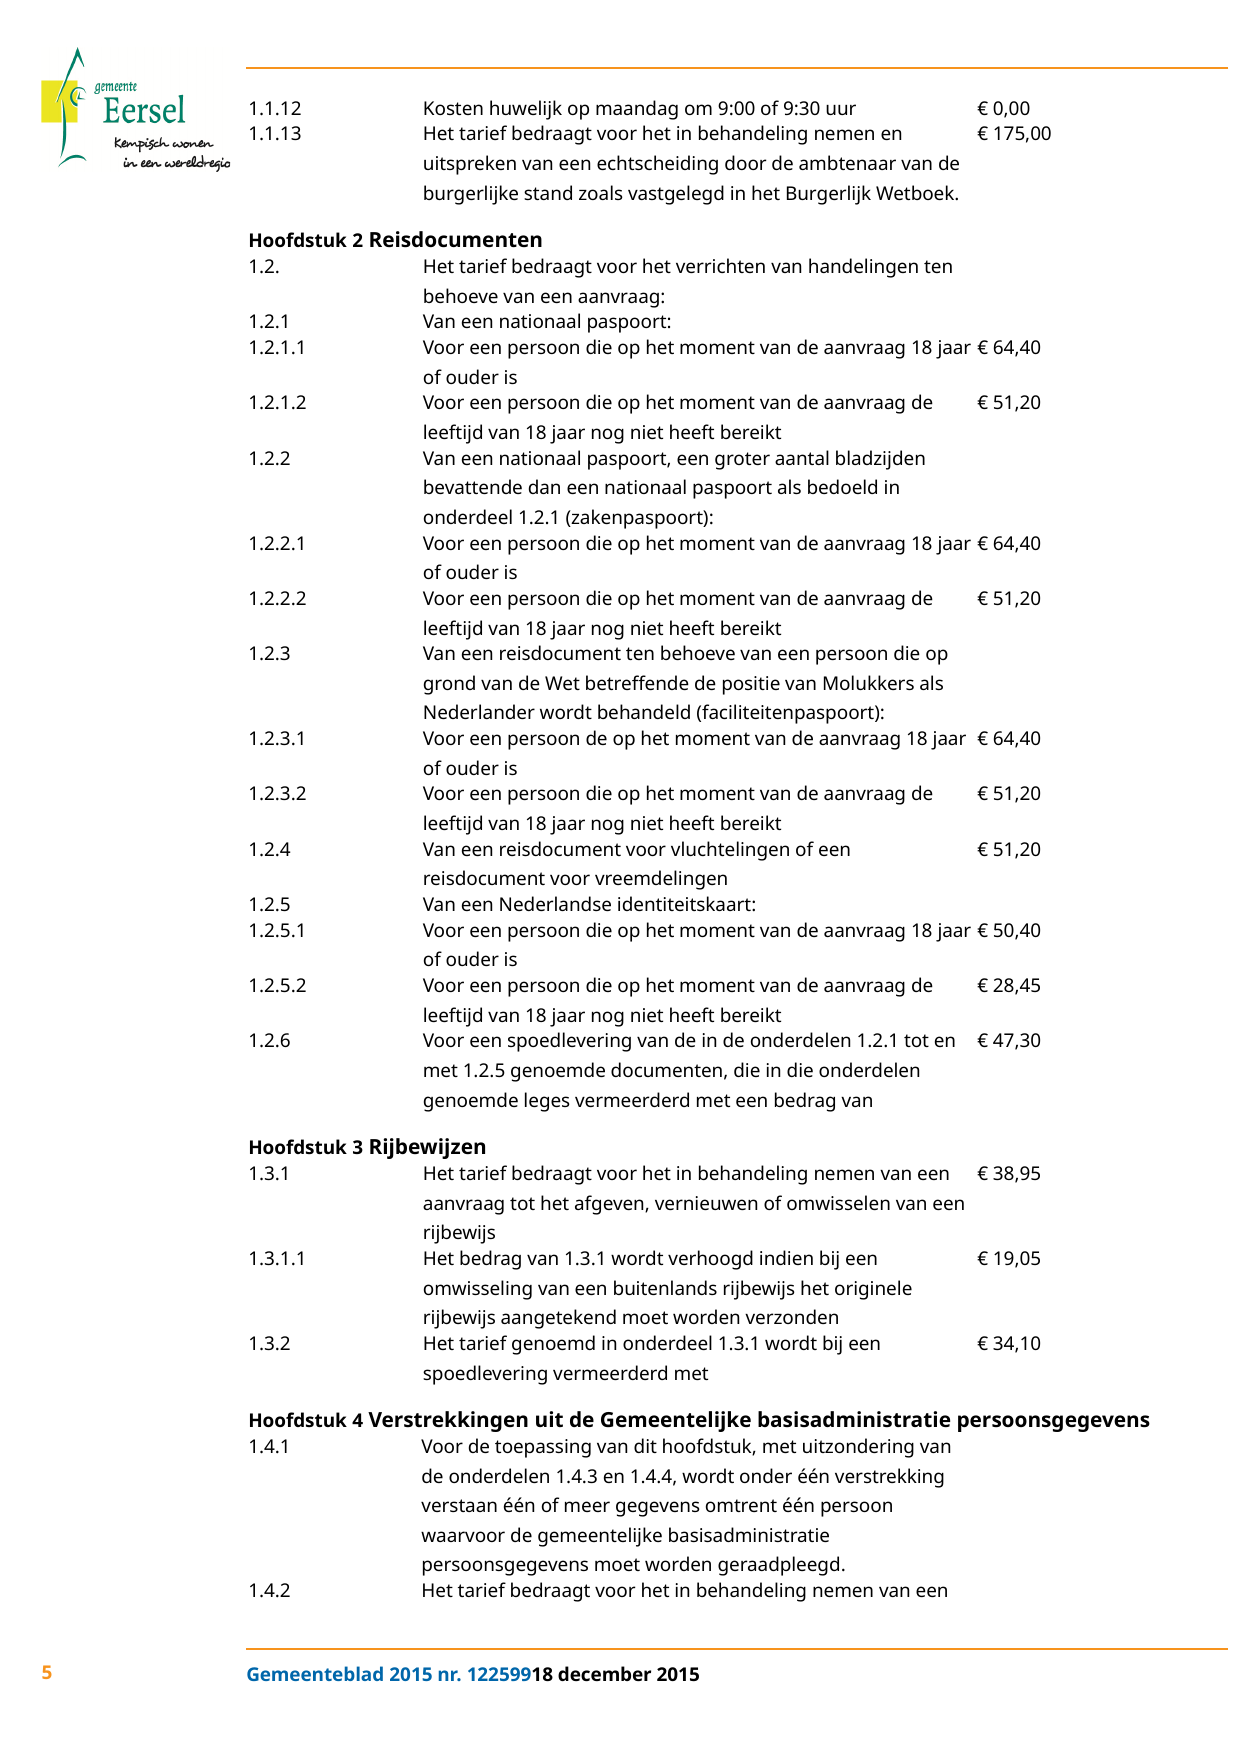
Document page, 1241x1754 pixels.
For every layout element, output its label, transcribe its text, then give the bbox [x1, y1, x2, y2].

table_cell [977, 445, 1152, 530]
table_cell 1.1.12 [248, 95, 423, 121]
table_cell € 28,45 [977, 972, 1152, 1028]
table_cell [977, 309, 1152, 334]
table_cell Van een Nederlandse identiteitskaart: [423, 891, 977, 917]
table_cell Voor een persoon die op het moment van de aanvraag de leeftijd van 18 jaar nog niet heeft bereikt [423, 781, 977, 836]
table_cell Voor een persoon die op het moment van de aanvraag de leeftijd van 18 jaar nog niet heeft bereikt [423, 390, 977, 445]
table_cell 1.4.2 [248, 1577, 421, 1603]
table_cell € 51,20 [977, 781, 1152, 836]
table_cell Van een reisdocument ten behoeve van een persoon die op grond van de Wet betreffende de positie van Molukkers als Nederlander wordt behandeld (faciliteitenpaspoort): [423, 640, 977, 725]
table_cell € 50,40 [977, 917, 1152, 972]
table_cell 1.1.13 [248, 121, 423, 205]
table_cell 1.2.3.1 [248, 725, 423, 781]
table_cell 1.2.5.2 [248, 972, 423, 1028]
table_cell Voor een persoon die op het moment van de aanvraag 18 jaar of ouder is [423, 917, 977, 972]
table_cell 1.2.4 [248, 836, 423, 891]
table_cell Het bedrag van 1.3.1 wordt verhoogd indien bij een omwisseling van een buitenlands rijbewijs het originele rijbewijs aangetekend moet worden verzonden [423, 1245, 977, 1330]
table_cell Voor een persoon die op het moment van de aanvraag 18 jaar of ouder is [423, 334, 977, 389]
table_cell € 47,30 [977, 1028, 1152, 1112]
table_cell Het tarief genoemd in onderdeel 1.3.1 wordt bij een spoedlevering vermeerderd met [423, 1330, 977, 1385]
table_header [977, 253, 1152, 308]
table_cell 1.2.2 [248, 445, 423, 530]
table_cell 1.2.1.1 [248, 334, 423, 389]
table_cell € 64,40 [977, 725, 1152, 781]
table_header Voor de toepassing van dit hoofdstuk, met uitzondering van de onderdelen 1.4.3 en 1.4.4, wordt onder één verstrekking verstaan één of meer gegevens omtrent één persoon waarvoor de gemeentelijke basisadministratie persoonsgegevens moet worden geraadpleegd. [421, 1433, 978, 1577]
table_cell Voor een persoon die op het moment van de aanvraag de leeftijd van 18 jaar nog niet heeft bereikt [423, 585, 977, 640]
table_cell 1.2.3 [248, 640, 423, 725]
table_cell Voor een persoon die op het moment van de aanvraag 18 jaar of ouder is [423, 530, 977, 585]
table_cell € 0,00 [977, 95, 1152, 121]
table_cell Van een nationaal paspoort, een groter aantal bladzijden bevattende dan een nationaal paspoort als bedoeld in onderdeel 1.2.1 (zakenpaspoort): [423, 445, 977, 530]
table_header [979, 1433, 1152, 1577]
table_cell 1.3.2 [248, 1330, 423, 1385]
text Hoofdstuk 3 Rijbewijzen [248, 1132, 1152, 1160]
table_cell € 64,40 [977, 530, 1152, 585]
table_header 1.2. [248, 253, 423, 308]
table_cell 1.2.6 [248, 1028, 423, 1112]
table_cell € 34,10 [977, 1330, 1152, 1385]
text Hoofdstuk 4 Verstrekkingen uit de Gemeentelijke basisadministratie persoonsgegevens [248, 1405, 1152, 1433]
table_cell € 19,05 [977, 1245, 1152, 1330]
table_cell [977, 640, 1152, 725]
table_cell Van een reisdocument voor vluchtelingen of een reisdocument voor vreemdelingen [423, 836, 977, 891]
table_cell 1.2.2.1 [248, 530, 423, 585]
table_cell € 51,20 [977, 390, 1152, 445]
table_cell 1.2.2.2 [248, 585, 423, 640]
table_cell € 175,00 [977, 121, 1152, 205]
table_cell Van een nationaal paspoort: [423, 309, 977, 334]
table_cell [979, 1577, 1152, 1603]
table_cell € 51,20 [977, 836, 1152, 891]
table_cell Het tarief bedraagt voor het in behandeling nemen van een [421, 1577, 978, 1603]
table_cell 1.2.1 [248, 309, 423, 334]
table_cell Het tarief bedraagt voor het in behandeling nemen en uitspreken van een echtscheiding door de ambtenaar van de burgerlijke stand zoals vastgelegd in het Burgerlijk Wetboek. [423, 121, 977, 205]
table_header Het tarief bedraagt voor het in behandeling nemen van een aanvraag tot het afgeven, vernieuwen of omwisselen van een rijbewijs [423, 1160, 977, 1245]
table_cell [977, 891, 1152, 917]
table_cell Kosten huwelijk op maandag om 9:00 of 9:30 uur [423, 95, 977, 121]
table_header Het tarief bedraagt voor het verrichten van handelingen ten behoeve van een aanvraag: [423, 253, 977, 308]
table_cell € 51,20 [977, 585, 1152, 640]
table_header 1.3.1 [248, 1160, 423, 1245]
table_cell 1.2.5.1 [248, 917, 423, 972]
text Hoofdstuk 2 Reisdocumenten [248, 225, 1152, 253]
table_cell € 64,40 [977, 334, 1152, 389]
table_cell Voor een persoon de op het moment van de aanvraag 18 jaar of ouder is [423, 725, 977, 781]
table_cell Voor een persoon die op het moment van de aanvraag de leeftijd van 18 jaar nog niet heeft bereikt [423, 972, 977, 1028]
table_cell Voor een spoedlevering van de in de onderdelen 1.2.1 tot en met 1.2.5 genoemde documenten, die in die onderdelen genoemde leges vermeerderd met een bedrag van [423, 1028, 977, 1112]
table_cell 1.2.5 [248, 891, 423, 917]
table_header 1.4.1 [248, 1433, 421, 1577]
picture [41, 47, 231, 172]
table_cell 1.3.1.1 [248, 1245, 423, 1330]
table_cell 1.2.1.2 [248, 390, 423, 445]
table_header € 38,95 [977, 1160, 1152, 1245]
table_cell 1.2.3.2 [248, 781, 423, 836]
